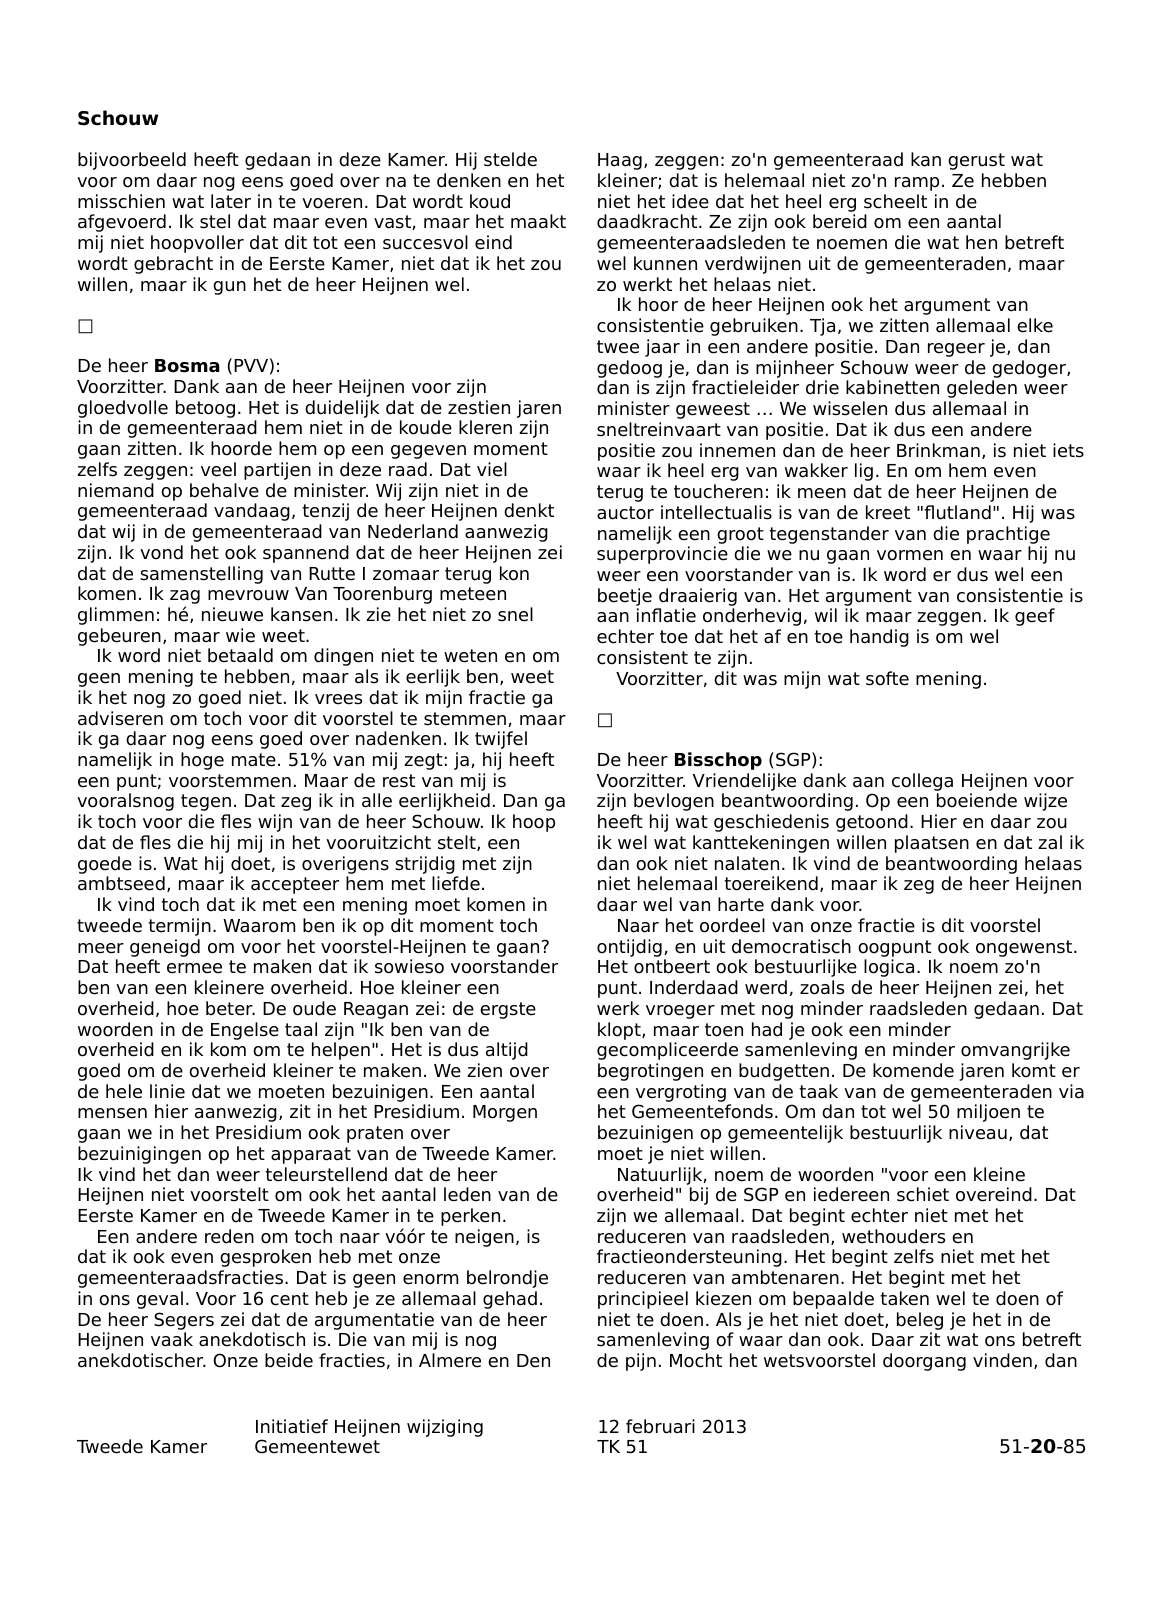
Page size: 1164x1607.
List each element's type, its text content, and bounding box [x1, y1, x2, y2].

text De heer Bosma (PVV): [77, 356, 567, 377]
text Naar het oordeel van onze fractie is dit voorstel ontijdig, en uit democratisch oogpunt ook ongewenst. Het ontbeert ook bestuurlijke logica. Ik noem zo'n punt. Inderdaad werd, zoals de heer Heijnen zei, het werk vroeger met nog minder raadsleden gedaan. Dat klopt, maar toen had je ook een minder gecompliceerde samenleving en minder omvangrijke begrotingen en budgetten. De komende jaren komt er een vergroting van de taak van de gemeenteraden via het Gemeentefonds. Om dan tot wel 50 miljoen te bezuinigen op gemeentelijk bestuurlijk niveau, dat moet je niet willen. [596, 916, 1087, 1164]
text Voorzitter, dit was mijn wat softe mening. [596, 668, 1087, 689]
text □ [77, 315, 567, 336]
text Ik vind toch dat ik met een mening moet komen in tweede termijn. Waarom ben ik op dit moment toch meer geneigd om voor het voorstel-Heijnen te gaan? Dat heeft ermee te maken dat ik sowieso voorstander ben van een kleinere overheid. Hoe kleiner een overheid, hoe beter. De oude Reagan zei: de ergste woorden in de Engelse taal zijn "Ik ben van de overheid en ik kom om te helpen". Het is dus altijd goed om de overheid kleiner te maken. We zien over de hele linie dat we moeten bezuinigen. Een aantal mensen hier aanwezig, zit in het Presidium. Morgen gaan we in het Presidium ook praten over bezuinigingen op het apparaat van de Tweede Kamer. Ik vind het dan weer teleurstellend dat de heer Heijnen niet voorstelt om ook het aantal leden van de Eerste Kamer en de Tweede Kamer in te perken. [77, 895, 567, 1227]
text De heer Bisschop (SGP): [596, 750, 1087, 771]
text □ [596, 709, 1087, 730]
text Voorzitter. Dank aan de heer Heijnen voor zijn gloedvolle betoog. Het is duidelijk dat de zestien jaren in de gemeenteraad hem niet in de koude kleren zijn gaan zitten. Ik hoorde hem op een gegeven moment zelfs zeggen: veel partijen in deze raad. Dat viel niemand op behalve de minister. Wij zijn niet in de gemeenteraad vandaag, tenzij de heer Heijnen denkt dat wij in de gemeenteraad van Nederland aanwezig zijn. Ik vond het ook spannend dat de heer Heijnen zei dat de samenstelling van Rutte I zomaar terug kon komen. Ik zag mevrouw Van Toorenburg meteen glimmen: hé, nieuwe kansen. Ik zie het niet zo snel gebeuren, maar wie weet. [77, 377, 567, 646]
text Voorzitter. Vriendelijke dank aan collega Heijnen voor zijn bevlogen beantwoording. Op een boeiende wijze heeft hij wat geschiedenis getoond. Hier en daar zou ik wel wat kanttekeningen willen plaatsen en dat zal ik dan ook niet nalaten. Ik vind de beantwoording helaas niet helemaal toereikend, maar ik zeg de heer Heijnen daar wel van harte dank voor. [596, 771, 1087, 916]
text Haag, zeggen: zo'n gemeenteraad kan gerust wat kleiner; dat is helemaal niet zo'n ramp. Ze hebben niet het idee dat het heel erg scheelt in de daadkracht. Ze zijn ook bereid om een aantal gemeenteraadsleden te noemen die wat hen betreft wel kunnen verdwijnen uit de gemeenteraden, maar zo werkt het helaas niet. [596, 150, 1087, 295]
text bijvoorbeeld heeft gedaan in deze Kamer. Hij stelde voor om daar nog eens goed over na te denken en het misschien wat later in te voeren. Dat wordt koud afgevoerd. Ik stel dat maar even vast, maar het maakt mij niet hoopvoller dat dit tot een succesvol eind wordt gebracht in de Eerste Kamer, niet dat ik het zou willen, maar ik gun het de heer Heijnen wel. [77, 150, 567, 295]
text Ik word niet betaald om dingen niet te weten en om geen mening te hebben, maar als ik eerlijk ben, weet ik het nog zo goed niet. Ik vrees dat ik mijn fractie ga adviseren om toch voor dit voorstel te stemmen, maar ik ga daar nog eens goed over nadenken. Ik twijfel namelijk in hoge mate. 51% van mij zegt: ja, hij heeft een punt; voorstemmen. Maar de rest van mij is vooralsnog tegen. Dat zeg ik in alle eerlijkheid. Dan ga ik toch voor die fles wijn van de heer Schouw. Ik hoop dat de fles die hij mij in het vooruitzicht stelt, een goede is. Wat hij doet, is overigens strijdig met zijn ambtseed, maar ik accepteer hem met liefde. [77, 646, 567, 895]
text Ik hoor de heer Heijnen ook het argument van consistentie gebruiken. Tja, we zitten allemaal elke twee jaar in een andere positie. Dan regeer je, dan gedoog je, dan is mijnheer Schouw weer de gedoger, dan is zijn fractieleider drie kabinetten geleden weer minister geweest … We wisselen dus allemaal in sneltreinvaart van positie. Dat ik dus een andere positie zou innemen dan de heer Brinkman, is niet iets waar ik heel erg van wakker lig. En om hem even terug te toucheren: ik meen dat de heer Heijnen de auctor intellectualis is van de kreet "flutland". Hij was namelijk een groot tegenstander van die prachtige superprovincie die we nu gaan vormen en waar hij nu weer een voorstander van is. Ik word er dus wel een beetje draaierig van. Het argument van consistentie is aan inflatie onderhevig, wil ik maar zeggen. Ik geef echter toe dat het af en toe handig is om wel consistent te zijn. [596, 295, 1087, 668]
text Een andere reden om toch naar vóór te neigen, is dat ik ook even gesproken heb met onze gemeenteraadsfracties. Dat is geen enorm belrondje in ons geval. Voor 16 cent heb je ze allemaal gehad. De heer Segers zei dat de argumentatie van de heer Heijnen vaak anekdotisch is. Die van mij is nog anekdotischer. Onze beide fracties, in Almere en Den [77, 1227, 567, 1372]
text Natuurlijk, noem de woorden "voor een kleine overheid" bij de SGP en iedereen schiet overeind. Dat zijn we allemaal. Dat begint echter niet met het reduceren van raadsleden, wethouders en fractieondersteuning. Het begint zelfs niet met het reduceren van ambtenaren. Het begint met het principieel kiezen om bepaalde taken wel te doen of niet te doen. Als je het niet doet, beleg je het in de samenleving of waar dan ook. Daar zit wat ons betreft de pijn. Mocht het wetsvoorstel doorgang vinden, dan [596, 1164, 1087, 1372]
